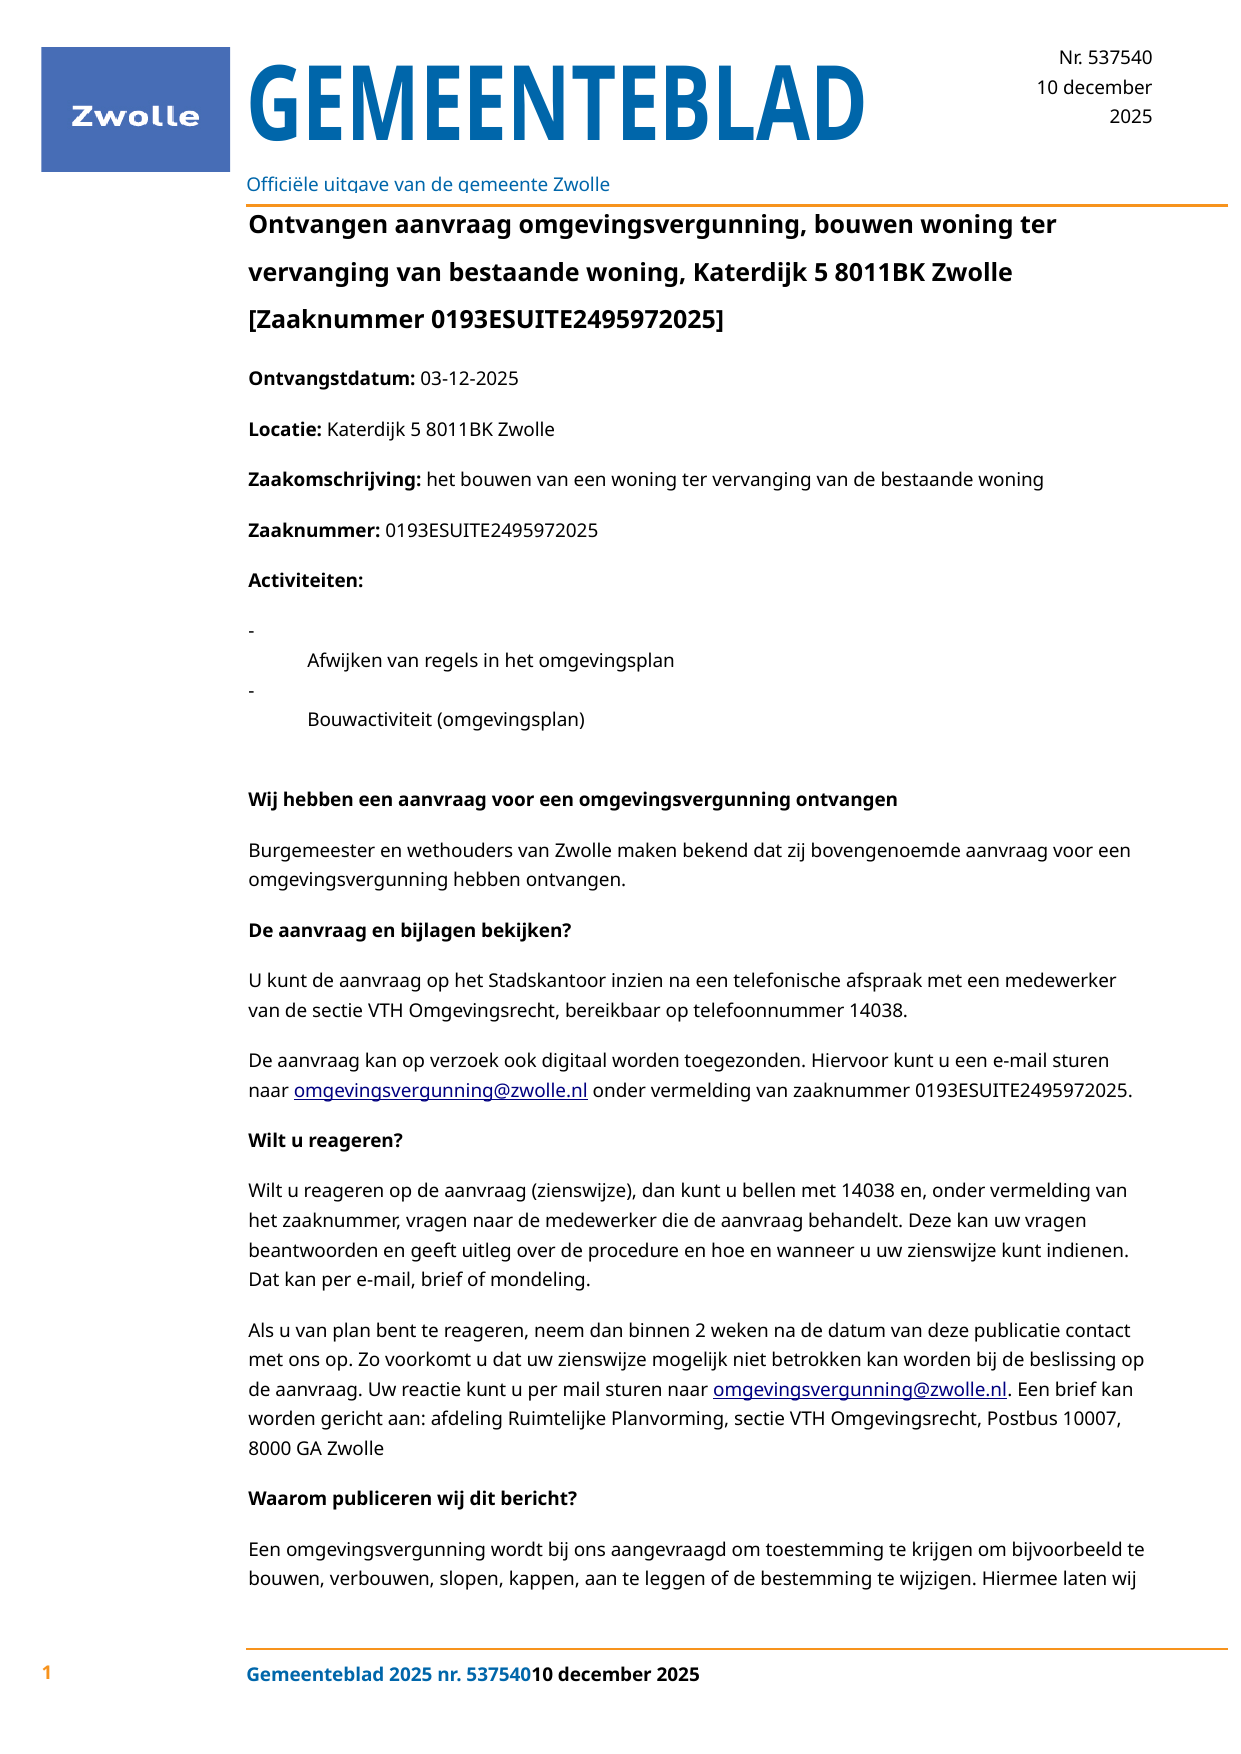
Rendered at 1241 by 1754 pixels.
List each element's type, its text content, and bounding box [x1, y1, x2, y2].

text De aanvraag kan op verzoek ook digitaal worden toegezonden. Hiervoor kunt u een e-mail sturen naar omgevingsvergunning@zwolle.nl onder vermelding van zaaknummer 0193ESUITE2495972025. [248, 1047, 1152, 1102]
picture [41, 47, 231, 172]
text Burgemeester en wethouders van Zwolle maken bekend dat zij bovengenoemde aanvraag voor een omgevingsvergunning hebben ontvangen. [248, 837, 1152, 892]
text Een omgevingsvergunning wordt bij ons aangevraagd om toestemming te krijgen om bijvoorbeeld te bouwen, verbouwen, slopen, kappen, aan te leggen of de bestemming te wijzigen. Hiermee laten wij [248, 1536, 1152, 1591]
text Zaakomschrijving: het bouwen van een woning ter vervanging van de bestaande woning [248, 466, 1152, 492]
text U kunt de aanvraag op het Stadskantoor inzien na een telefonische afspraak met een medewerker van de sectie VTH Omgevingsrecht, bereikbaar op telefoonnummer 14038. [248, 967, 1152, 1022]
text Ontvangstdatum: 03-12-2025 [248, 366, 1152, 391]
text De aanvraag en bijlagen bekijken? [248, 917, 1152, 942]
text Ontvangen aanvraag omgevingsvergunning, bouwen woning ter vervanging van bestaande woning, Katerdijk 5 8011BK Zwolle [Zaaknummer 0193ESUITE2495972025] [248, 207, 1152, 336]
text Waarom publiceren wij dit bericht? [248, 1486, 1152, 1511]
text Zaaknummer: 0193ESUITE2495972025 [248, 517, 1152, 542]
text Wij hebben een aanvraag voor een omgevingsvergunning ontvangen [248, 786, 1152, 812]
list Afwijken van regels in het omgevingsplan [248, 647, 1152, 673]
text Activiteiten: [248, 567, 1152, 593]
text Wilt u reageren? [248, 1127, 1152, 1153]
list Bouwactiviteit (omgevingsplan) [248, 706, 1152, 732]
text Als u van plan bent te reageren, neem dan binnen 2 weken na de datum van deze publicatie contact met ons op. Zo voorkomt u dat uw zienswijze mogelijk niet betrokken kan worden bij de beslissing op de aanvraag. Uw reactie kunt u per mail sturen naar omgevingsvergunning@zwolle.nl. Een brief kan worden gericht aan: afdeling Ruimtelijke Planvorming, sectie VTH Omgevingsrecht, Postbus 10007, 8000 GA Zwolle [248, 1317, 1152, 1461]
text Locatie: Katerdijk 5 8011BK Zwolle [248, 416, 1152, 442]
text Wilt u reageren op de aanvraag (zienswijze), dan kunt u bellen met 14038 en, onder vermelding van het zaaknummer, vragen naar de medewerker die de aanvraag behandelt. Deze kan uw vragen beantwoorden en geeft uitleg over de procedure en hoe en wanneer u uw zienswijze kunt indienen. Dat kan per e-mail, brief of mondeling. [248, 1178, 1152, 1292]
